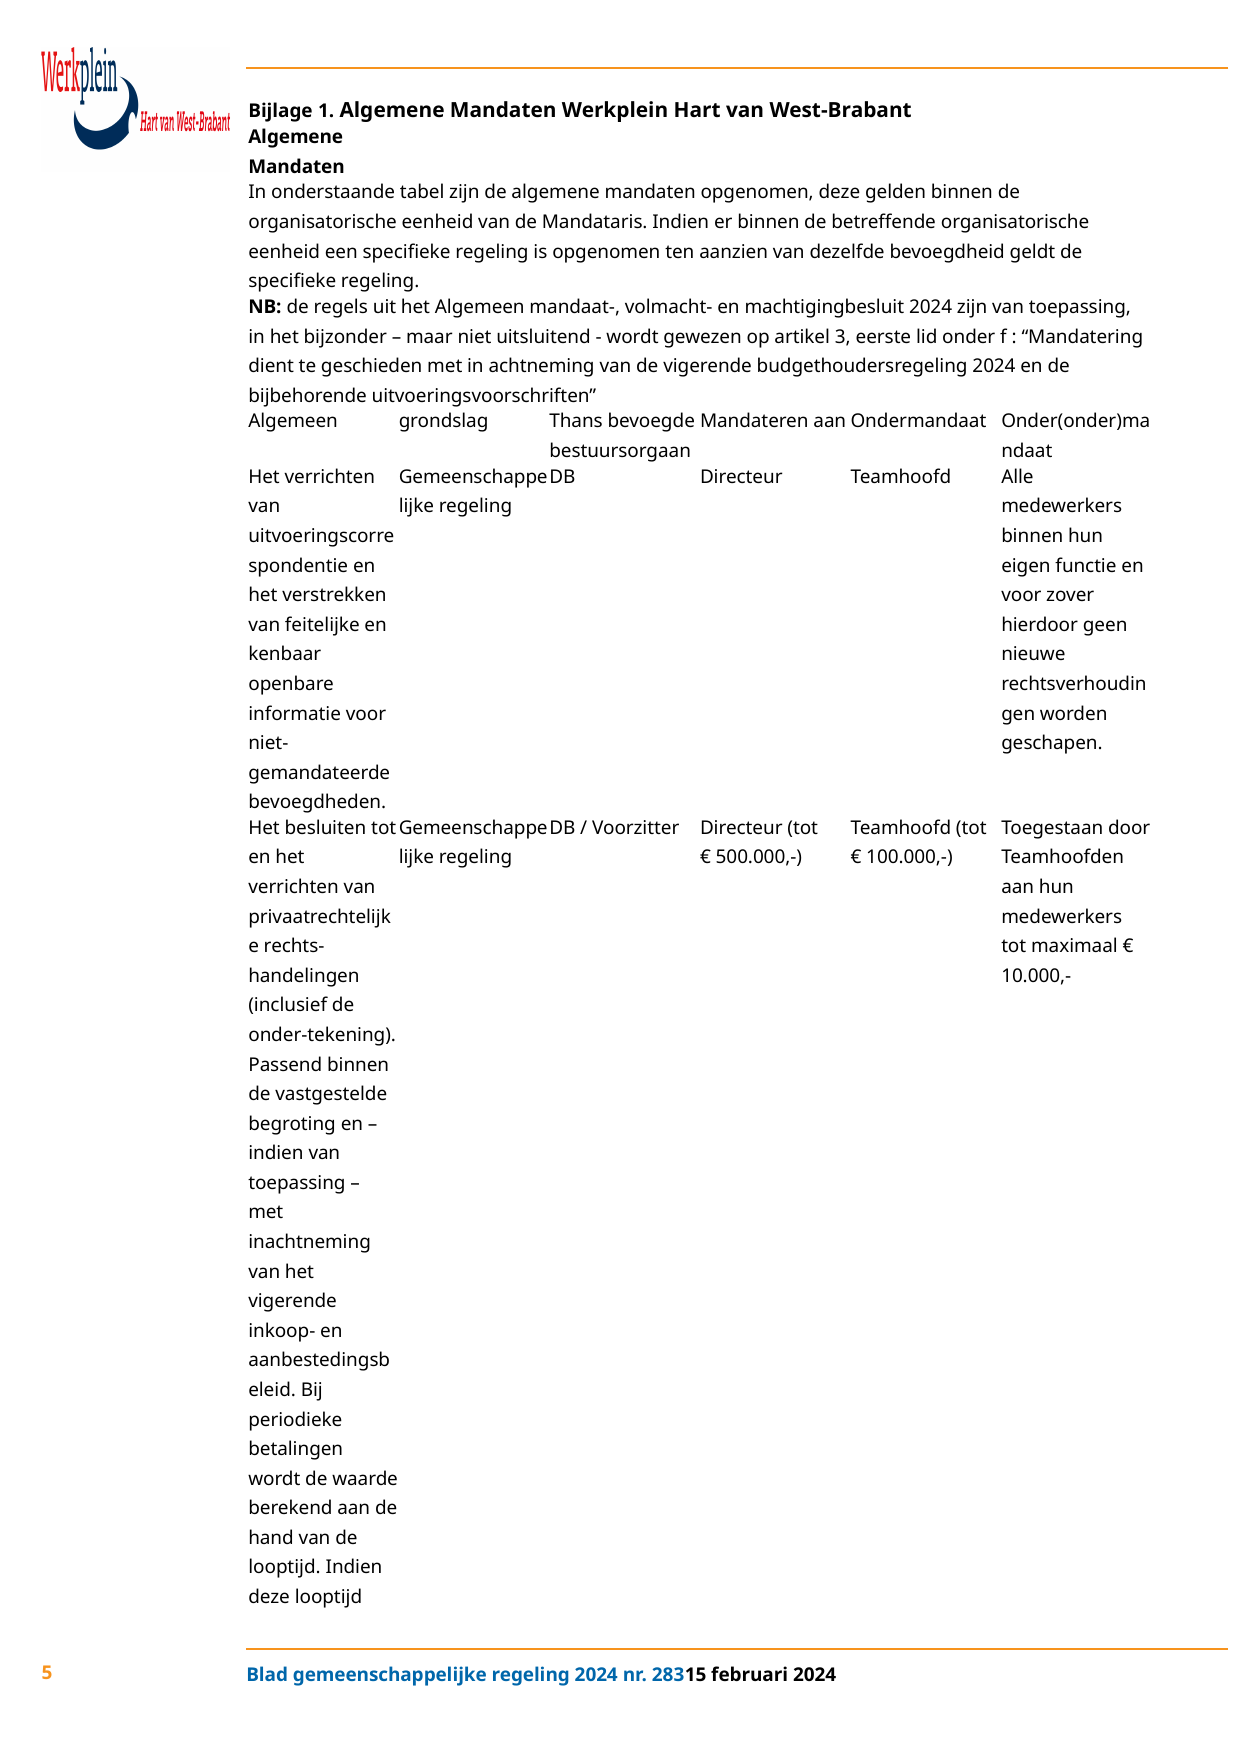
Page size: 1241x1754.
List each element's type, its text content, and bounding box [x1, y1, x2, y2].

table_cell Thans bevoegde bestuursorgaan [549, 408, 700, 463]
picture [41, 47, 231, 172]
table_cell Alle medewerkers binnen hun eigen functie en voor zover hierdoor geen nieuwe rechtsverhoudingen worden geschapen. [1001, 463, 1152, 814]
table_cell Teamhoofd (tot € 100.000,-) [850, 814, 1001, 1609]
table_header [1001, 124, 1152, 179]
table_cell Onder(onder)mandaat [1001, 408, 1152, 463]
table_cell Gemeenschappelijke regeling [399, 463, 549, 814]
table_cell Algemeen [248, 408, 398, 463]
table_header [700, 124, 850, 179]
table_cell Mandateren aan [700, 408, 850, 463]
table_cell DB / Voorzitter [549, 814, 700, 1609]
table_cell grondslag [399, 408, 549, 463]
table_header [850, 124, 1001, 179]
table_cell Teamhoofd [850, 463, 1001, 814]
table_cell Het besluiten tot en het verrichten van privaatrechtelijke rechts-handelingen (inclusief de onder-tekening). Passend binnen de vastgestelde begroting en – indien van toepassing – met inachtneming van het vigerende inkoop- en aanbestedingsbeleid. Bij periodieke betalingen wordt de waarde berekend aan de hand van de looptijd. Indien deze looptijd [248, 814, 398, 1609]
table_cell Ondermandaat [850, 408, 1001, 463]
table_cell Het verrichten van uitvoeringscorrespondentie en het verstrekken van feitelijke en kenbaar openbare informatie voor niet-gemandateerde bevoegdheden. [248, 463, 398, 814]
table_header Algemene Mandaten [248, 124, 398, 179]
table_cell In onderstaande tabel zijn de algemene mandaten opgenomen, deze gelden binnen de organisatorische eenheid van de Mandataris. Indien er binnen de betreffende organisatorische eenheid een specifieke regeling is opgenomen ten aanzien van dezelfde bevoegdheid geldt de specifieke regeling. [248, 179, 1152, 293]
table_cell DB [549, 463, 700, 814]
table_cell Gemeenschappelijke regeling [399, 814, 549, 1609]
text Bijlage 1. Algemene Mandaten Werkplein Hart van West-Brabant [248, 95, 1152, 123]
table_cell Directeur (tot € 500.000,-) [700, 814, 850, 1609]
table_cell Toegestaan door Teamhoofden aan hun medewerkers tot maximaal € 10.000,- [1001, 814, 1152, 1609]
table_header [549, 124, 700, 179]
table_cell NB: de regels uit het Algemeen mandaat-, volmacht- en machtigingbesluit 2024 zijn van toepassing, in het bijzonder – maar niet uitsluitend - wordt gewezen op artikel 3, eerste lid onder f : “Mandatering dient te geschieden met in achtneming van de vigerende budgethoudersregeling 2024 en de bijbehorende uitvoeringsvoorschriften” [248, 293, 1152, 408]
table_header [399, 124, 549, 179]
table_cell Directeur [700, 463, 850, 814]
